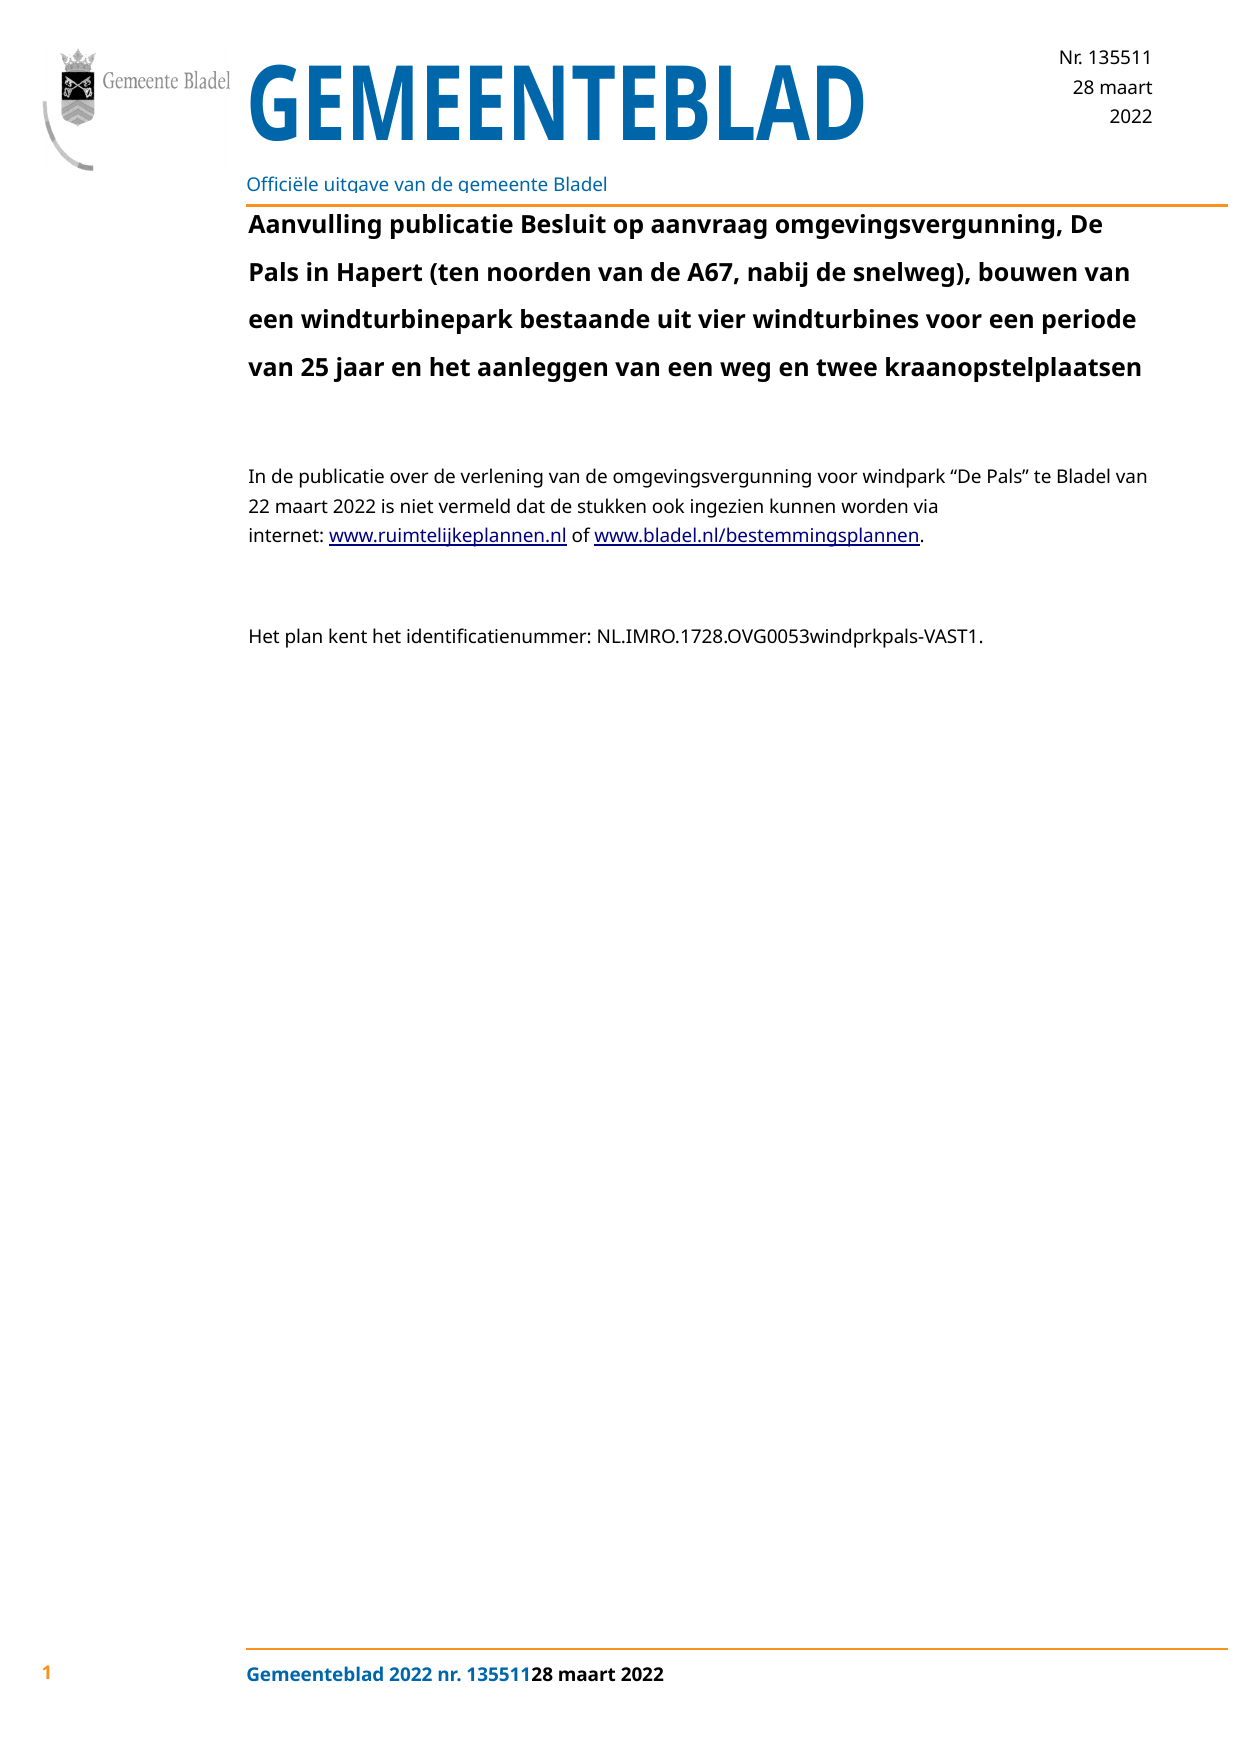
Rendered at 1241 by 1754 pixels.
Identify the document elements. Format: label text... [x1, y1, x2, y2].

text In de publicatie over de verlening van de omgevingsvergunning voor windpark “De Pals” te Bladel van 22 maart 2022 is niet vermeld dat de stukken ook ingezien kunnen worden via internet: www.ruimtelijkeplannen.nl of www.bladel.nl/bestemmingsplannen. [248, 463, 1152, 548]
text Het plan kent het identificatienummer: NL.IMRO.1728.OVG0053windprkpals-VAST1. [248, 623, 1152, 649]
text Aanvulling publicatie Besluit op aanvraag omgevingsvergunning, De Pals in Hapert (ten noorden van de A67, nabij de snelweg), bouwen van een windturbinepark bestaande uit vier windturbines voor een periode van 25 jaar en het aanleggen van een weg en twee kraanopstelplaatsen [248, 207, 1152, 384]
picture [41, 47, 231, 172]
